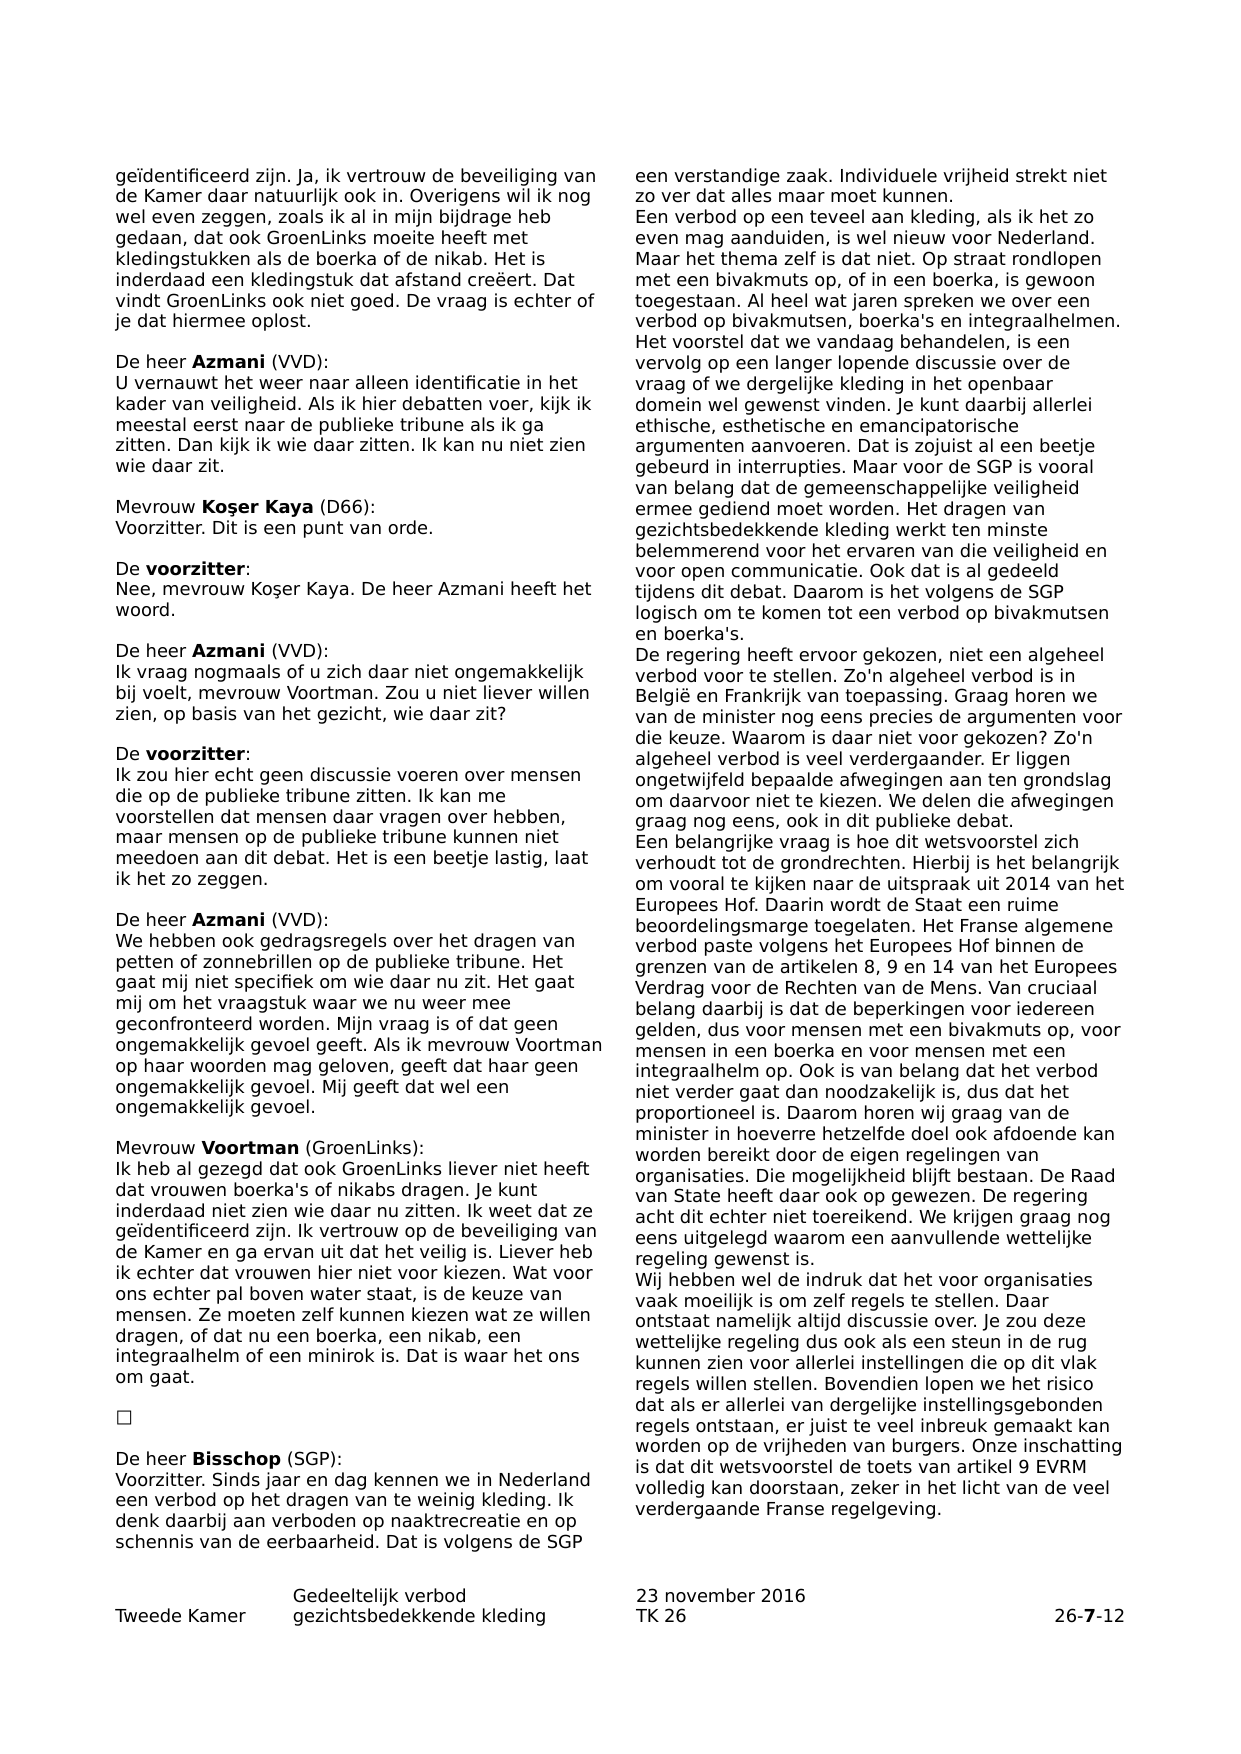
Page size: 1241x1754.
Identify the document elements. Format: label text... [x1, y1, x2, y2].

text Een verbod op een teveel aan kleding, als ik het zo even mag aanduiden, is wel nieuw voor Nederland. Maar het thema zelf is dat niet. Op straat rondlopen met een bivakmuts op, of in een boerka, is gewoon toegestaan. Al heel wat jaren spreken we over een verbod op bivakmutsen, boerka's en integraalhelmen. Het voorstel dat we vandaag behandelen, is een vervolg op een langer lopende discussie over de vraag of we dergelijke kleding in het openbaar domein wel gewenst vinden. Je kunt daarbij allerlei ethische, esthetische en emancipatorische argumenten aanvoeren. Dat is zojuist al een beetje gebeurd in interrupties. Maar voor de SGP is vooral van belang dat de gemeenschappelijke veiligheid ermee gediend moet worden. Het dragen van gezichtsbedekkende kleding werkt ten minste belemmerend voor het ervaren van die veiligheid en voor open communicatie. Ook dat is al gedeeld tijdens dit debat. Daarom is het volgens de SGP logisch om te komen tot een verbod op bivakmutsen en boerka's. [635, 207, 1125, 644]
text Nee, mevrouw Koşer Kaya. De heer Azmani heeft het woord. [115, 579, 605, 621]
text De heer Azmani (VVD): [115, 910, 605, 931]
text Wij hebben wel de indruk dat het voor organisaties vaak moeilijk is om zelf regels te stellen. Daar ontstaat namelijk altijd discussie over. Je zou deze wettelijke regeling dus ook als een steun in de rug kunnen zien voor allerlei instellingen die op dit vlak regels willen stellen. Bovendien lopen we het risico dat als er allerlei van dergelijke instellingsgebonden regels ontstaan, er juist te veel inbreuk gemaakt kan worden op de vrijheden van burgers. Onze inschatting is dat dit wetsvoorstel de toets van artikel 9 EVRM volledig kan doorstaan, zeker in het licht van de veel verdergaande Franse regelgeving. [635, 1269, 1125, 1519]
text Een belangrijke vraag is hoe dit wetsvoorstel zich verhoudt tot de grondrechten. Hierbij is het belangrijk om vooral te kijken naar de uitspraak uit 2014 van het Europees Hof. Daarin wordt de Staat een ruime beoordelingsmarge toegelaten. Het Franse algemene verbod paste volgens het Europees Hof binnen de grenzen van de artikelen 8, 9 en 14 van het Europees Verdrag voor de Rechten van de Mens. Van cruciaal belang daarbij is dat de beperkingen voor iedereen gelden, dus voor mensen met een bivakmuts op, voor mensen in een boerka en voor mensen met een integraalhelm op. Ook is van belang dat het verbod niet verder gaat dan noodzakelijk is, dus dat het proportioneel is. Daarom horen wij graag van de minister in hoeverre hetzelfde doel ook afdoende kan worden bereikt door de eigen regelingen van organisaties. Die mogelijkheid blijft bestaan. De Raad van State heeft daar ook op gewezen. De regering acht dit echter niet toereikend. We krijgen graag nog eens uitgelegd waarom een aanvullende wettelijke regeling gewenst is. [635, 832, 1125, 1269]
text De voorzitter: [115, 558, 605, 579]
text De voorzitter: [115, 744, 605, 765]
text Ik heb al gezegd dat ook GroenLinks liever niet heeft dat vrouwen boerka's of nikabs dragen. Je kunt inderdaad niet zien wie daar nu zitten. Ik weet dat ze geïdentificeerd zijn. Ik vertrouw op de beveiliging van de Kamer en ga ervan uit dat het veilig is. Liever heb ik echter dat vrouwen hier niet voor kiezen. Wat voor ons echter pal boven water staat, is de keuze van mensen. Ze moeten zelf kunnen kiezen wat ze willen dragen, of dat nu een boerka, een nikab, een integraalhelm of een minirok is. Dat is waar het ons om gaat. [115, 1159, 605, 1388]
text Voorzitter. Dit is een punt van orde. [115, 518, 605, 538]
text De heer Azmani (VVD): [115, 352, 605, 373]
text ⬜ [115, 1408, 605, 1429]
text We hebben ook gedragsregels over het dragen van petten of zonnebrillen op de publieke tribune. Het gaat mij niet specifiek om wie daar nu zit. Het gaat mij om het vraagstuk waar we nu weer mee geconfronteerd worden. Mijn vraag is of dat geen ongemakkelijk gevoel geeft. Als ik mevrouw Voortman op haar woorden mag geloven, geeft dat haar geen ongemakkelijk gevoel. Mij geeft dat wel een ongemakkelijk gevoel. [115, 931, 605, 1118]
text geïdentificeerd zijn. Ja, ik vertrouw de beveiliging van de Kamer daar natuurlijk ook in. Overigens wil ik nog wel even zeggen, zoals ik al in mijn bijdrage heb gedaan, dat ook GroenLinks moeite heeft met kledingstukken als de boerka of de nikab. Het is inderdaad een kledingstuk dat afstand creëert. Dat vindt GroenLinks ook niet goed. De vraag is echter of je dat hiermee oplost. [115, 165, 605, 332]
text Voorzitter. Sinds jaar en dag kennen we in Nederland een verbod op het dragen van te weinig kleding. Ik denk daarbij aan verboden op naaktrecreatie en op schennis van de eerbaarheid. Dat is volgens de SGP [115, 1469, 605, 1553]
text een verstandige zaak. Individuele vrijheid strekt niet zo ver dat alles maar moet kunnen. [635, 165, 1125, 207]
text De regering heeft ervoor gekozen, niet een algeheel verbod voor te stellen. Zo'n algeheel verbod is in België en Frankrijk van toepassing. Graag horen we van de minister nog eens precies de argumenten voor die keuze. Waarom is daar niet voor gekozen? Zo'n algeheel verbod is veel verdergaander. Er liggen ongetwijfeld bepaalde afwegingen aan ten grondslag om daarvoor niet te kiezen. We delen die afwegingen graag nog eens, ook in dit publieke debat. [635, 644, 1125, 832]
text De heer Azmani (VVD): [115, 641, 605, 662]
text U vernauwt het weer naar alleen identificatie in het kader van veiligheid. Als ik hier debatten voer, kijk ik meestal eerst naar de publieke tribune als ik ga zitten. Dan kijk ik wie daar zitten. Ik kan nu niet zien wie daar zit. [115, 373, 605, 477]
text Ik vraag nogmaals of u zich daar niet ongemakkelijk bij voelt, mevrouw Voortman. Zou u niet liever willen zien, op basis van het gezicht, wie daar zit? [115, 662, 605, 724]
text De heer Bisschop (SGP): [115, 1449, 605, 1469]
text Mevrouw Koşer Kaya (D66): [115, 497, 605, 518]
text Mevrouw Voortman (GroenLinks): [115, 1138, 605, 1159]
text Ik zou hier echt geen discussie voeren over mensen die op de publieke tribune zitten. Ik kan me voorstellen dat mensen daar vragen over hebben, maar mensen op de publieke tribune kunnen niet meedoen aan dit debat. Het is een beetje lastig, laat ik het zo zeggen. [115, 765, 605, 890]
